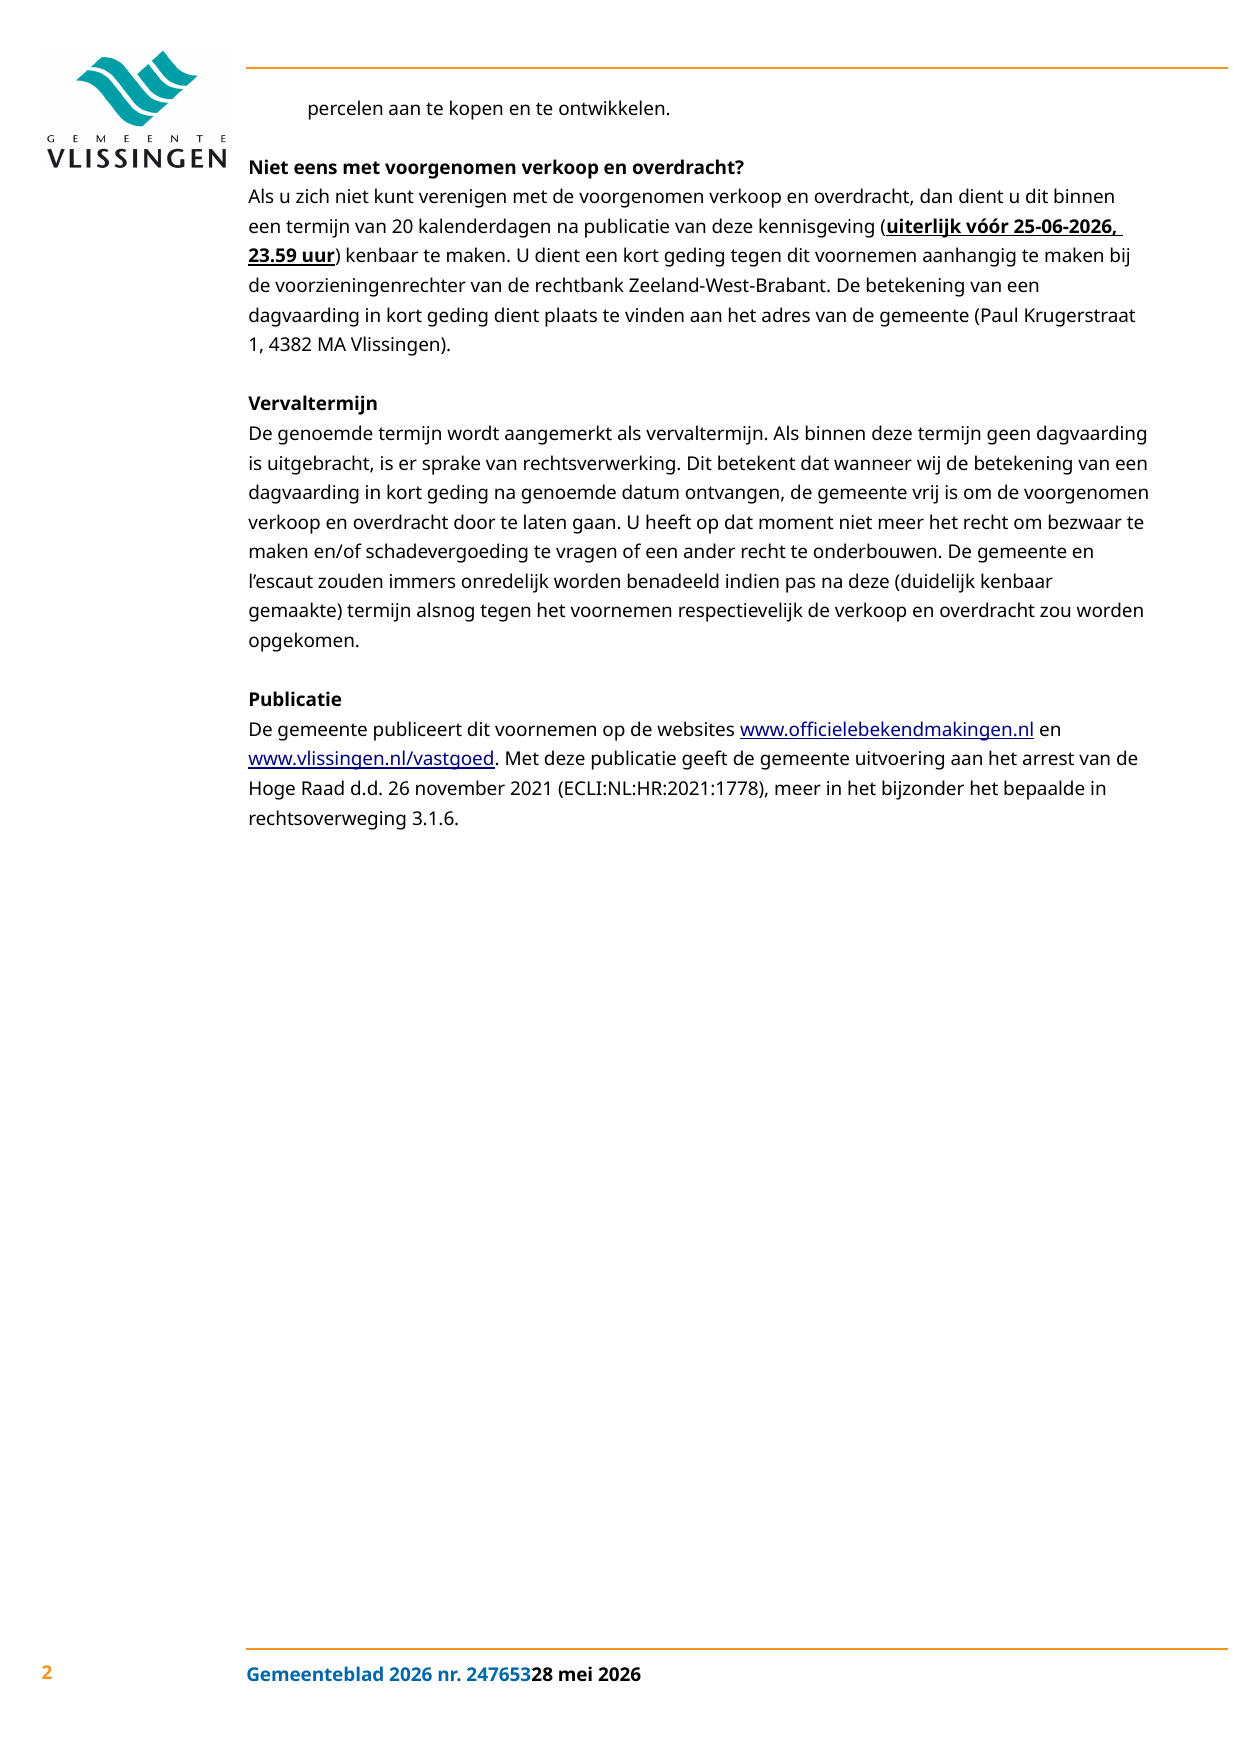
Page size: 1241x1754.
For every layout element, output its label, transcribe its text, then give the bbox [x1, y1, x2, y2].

list percelen aan te kopen en te ontwikkelen. [248, 95, 1152, 121]
text Als u zich niet kunt verenigen met de voorgenomen verkoop en overdracht, dan dient u dit binnen een termijn van 20 kalenderdagen na publicatie van deze kennisgeving (uiterlijk vóór 25-06-2026, 23.59 uur) kenbaar te maken. U dient een kort geding tegen dit voornemen aanhangig te maken bij de voorzieningenrechter van de rechtbank Zeeland-West-Brabant. De betekening van een dagvaarding in kort geding dient plaats te vinden aan het adres van de gemeente (Paul Krugerstraat 1, 4382 MA Vlissingen). [248, 183, 1152, 357]
text Vervaltermijn [248, 391, 1152, 416]
text Publicatie [248, 686, 1152, 712]
text De genoemde termijn wordt aangemerkt als vervaltermijn. Als binnen deze termijn geen dagvaarding is uitgebracht, is er sprake van rechtsverwerking. Dit betekent dat wanneer wij de betekening van een dagvaarding in kort geding na genoemde datum ontvangen, de gemeente vrij is om de voorgenomen verkoop en overdracht door te laten gaan. U heeft op dat moment niet meer het recht om bezwaar te maken en/of schadevergoeding te vragen of een ander recht te onderbouwen. De gemeente en l’escaut zouden immers onredelijk worden benadeeld indien pas na deze (duidelijk kenbaar gemaakte) termijn alsnog tegen het voornemen respectievelijk de verkoop en overdracht zou worden opgekomen. [248, 420, 1152, 653]
text De gemeente publiceert dit voornemen op de websites www.officielebekendmakingen.nl en www.vlissingen.nl/vastgoed. Met deze publicatie geeft de gemeente uitvoering aan het arrest van de Hoge Raad d.d. 26 november 2021 (ECLI:NL:HR:2021:1778), meer in het bijzonder het bepaalde in rechtsoverweging 3.1.6. [248, 716, 1152, 831]
picture [41, 47, 231, 172]
text Niet eens met voorgenomen verkoop en overdracht? [248, 154, 1152, 180]
